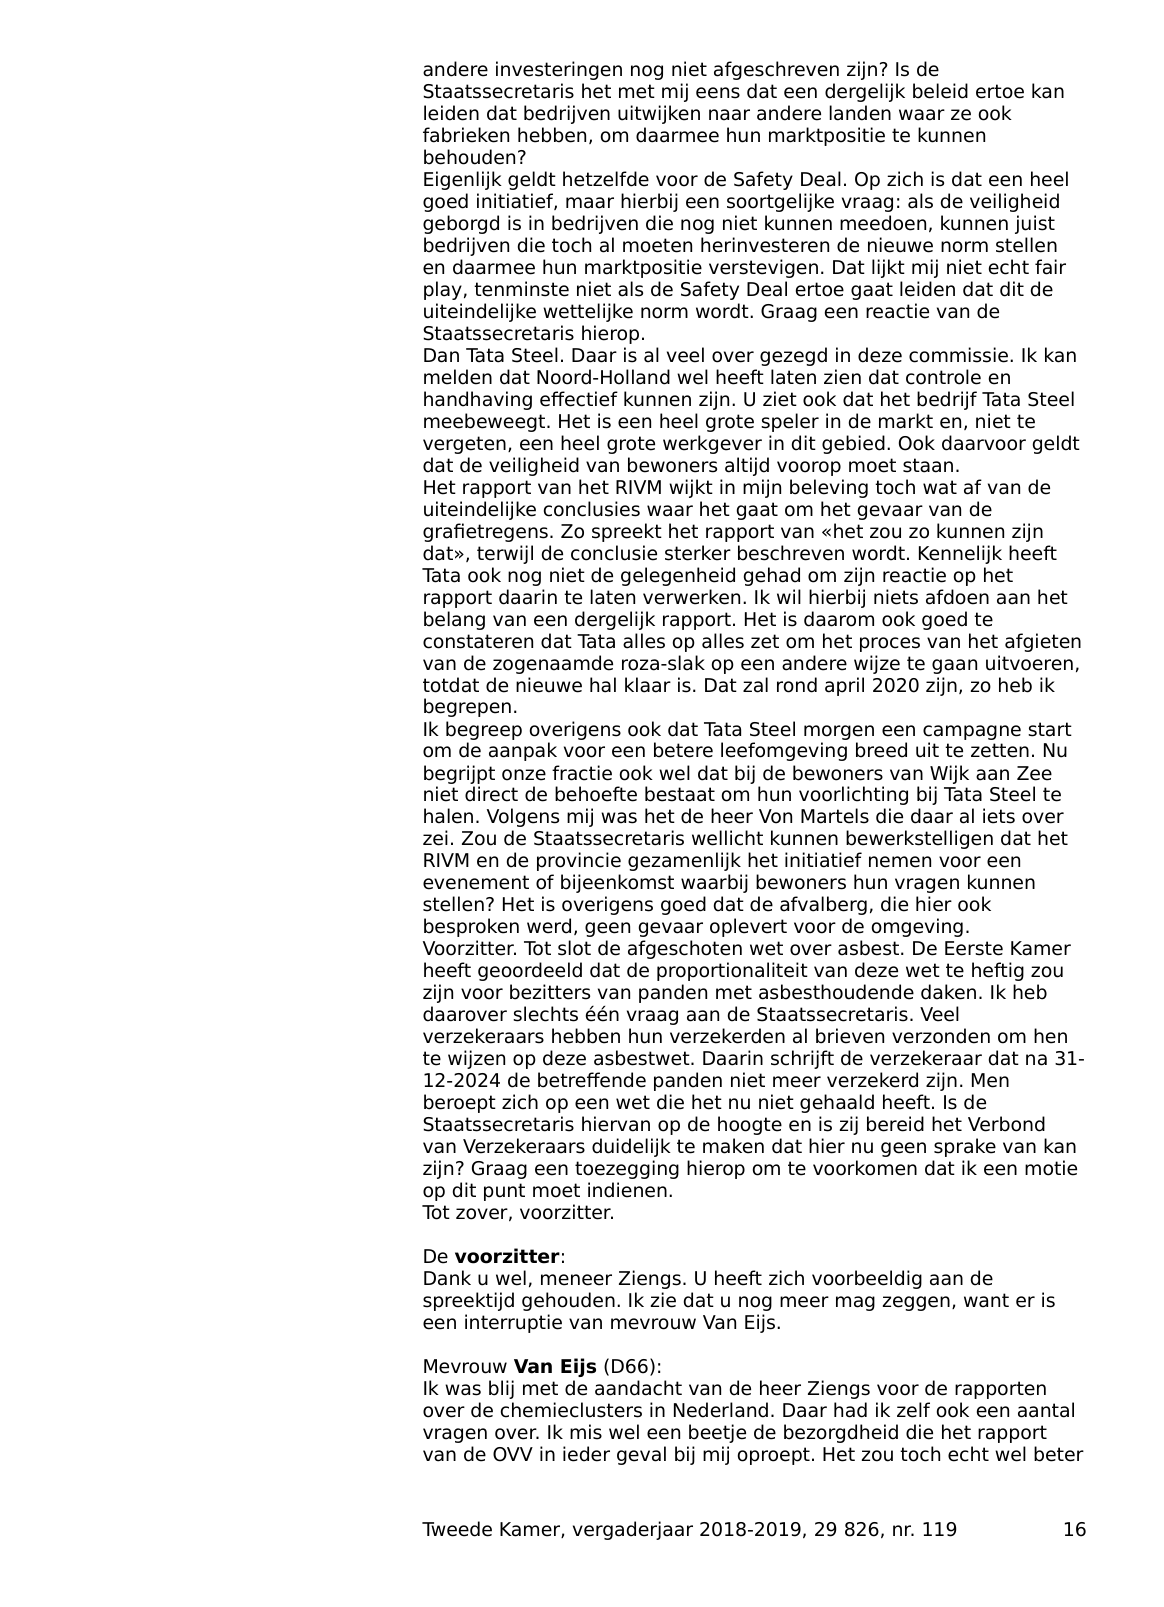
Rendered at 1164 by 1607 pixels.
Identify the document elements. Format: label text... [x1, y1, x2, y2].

text Tot zover, voorzitter. [422, 1202, 1087, 1224]
text Ik was blij met de aandacht van de heer Ziengs voor de rapporten over de chemieclusters in Nederland. Daar had ik zelf ook een aantal vragen over. Ik mis wel een beetje de bezorgdheid die het rapport van de OVV in ieder geval bij mij oproept. Het zou toch echt wel beter [422, 1378, 1087, 1466]
text De voorzitter: [422, 1246, 1087, 1268]
text andere investeringen nog niet afgeschreven zijn? Is de Staatssecretaris het met mij eens dat een dergelijk beleid ertoe kan leiden dat bedrijven uitwijken naar andere landen waar ze ook fabrieken hebben, om daarmee hun marktpositie te kunnen behouden? [422, 59, 1087, 169]
text Het rapport van het RIVM wijkt in mijn beleving toch wat af van de uiteindelijke conclusies waar het gaat om het gevaar van de grafietregens. Zo spreekt het rapport van «het zou zo kunnen zijn dat», terwijl de conclusie sterker beschreven wordt. Kennelijk heeft Tata ook nog niet de gelegenheid gehad om zijn reactie op het rapport daarin te laten verwerken. Ik wil hierbij niets afdoen aan het belang van een dergelijk rapport. Het is daarom ook goed te constateren dat Tata alles op alles zet om het proces van het afgieten van de zogenaamde roza-slak op een andere wijze te gaan uitvoeren, totdat de nieuwe hal klaar is. Dat zal rond april 2020 zijn, zo heb ik begrepen. [422, 477, 1087, 718]
text Voorzitter. Tot slot de afgeschoten wet over asbest. De Eerste Kamer heeft geoordeeld dat de proportionaliteit van deze wet te heftig zou zijn voor bezitters van panden met asbesthoudende daken. Ik heb daarover slechts één vraag aan de Staatssecretaris. Veel verzekeraars hebben hun verzekerden al brieven verzonden om hen te wijzen op deze asbestwet. Daarin schrijft de verzekeraar dat na 31-12-2024 de betreffende panden niet meer verzekerd zijn. Men beroept zich op een wet die het nu niet gehaald heeft. Is de Staatssecretaris hiervan op de hoogte en is zij bereid het Verbond van Verzekeraars duidelijk te maken dat hier nu geen sprake van kan zijn? Graag een toezegging hierop om te voorkomen dat ik een motie op dit punt moet indienen. [422, 938, 1087, 1202]
text Ik begreep overigens ook dat Tata Steel morgen een campagne start om de aanpak voor een betere leefomgeving breed uit te zetten. Nu begrijpt onze fractie ook wel dat bij de bewoners van Wijk aan Zee niet direct de behoefte bestaat om hun voorlichting bij Tata Steel te halen. Volgens mij was het de heer Von Martels die daar al iets over zei. Zou de Staatssecretaris wellicht kunnen bewerkstelligen dat het RIVM en de provincie gezamenlijk het initiatief nemen voor een evenement of bijeenkomst waarbij bewoners hun vragen kunnen stellen? Het is overigens goed dat de afvalberg, die hier ook besproken werd, geen gevaar oplevert voor de omgeving. [422, 718, 1087, 938]
text Eigenlijk geldt hetzelfde voor de Safety Deal. Op zich is dat een heel goed initiatief, maar hierbij een soortgelijke vraag: als de veiligheid geborgd is in bedrijven die nog niet kunnen meedoen, kunnen juist bedrijven die toch al moeten herinvesteren de nieuwe norm stellen en daarmee hun marktpositie verstevigen. Dat lijkt mij niet echt fair play, tenminste niet als de Safety Deal ertoe gaat leiden dat dit de uiteindelijke wettelijke norm wordt. Graag een reactie van de Staatssecretaris hierop. [422, 169, 1087, 345]
text Dan Tata Steel. Daar is al veel over gezegd in deze commissie. Ik kan melden dat Noord-Holland wel heeft laten zien dat controle en handhaving effectief kunnen zijn. U ziet ook dat het bedrijf Tata Steel meebeweegt. Het is een heel grote speler in de markt en, niet te vergeten, een heel grote werkgever in dit gebied. Ook daarvoor geldt dat de veiligheid van bewoners altijd voorop moet staan. [422, 345, 1087, 477]
text Dank u wel, meneer Ziengs. U heeft zich voorbeeldig aan de spreektijd gehouden. Ik zie dat u nog meer mag zeggen, want er is een interruptie van mevrouw Van Eijs. [422, 1268, 1087, 1334]
text Mevrouw Van Eijs (D66): [422, 1356, 1087, 1378]
